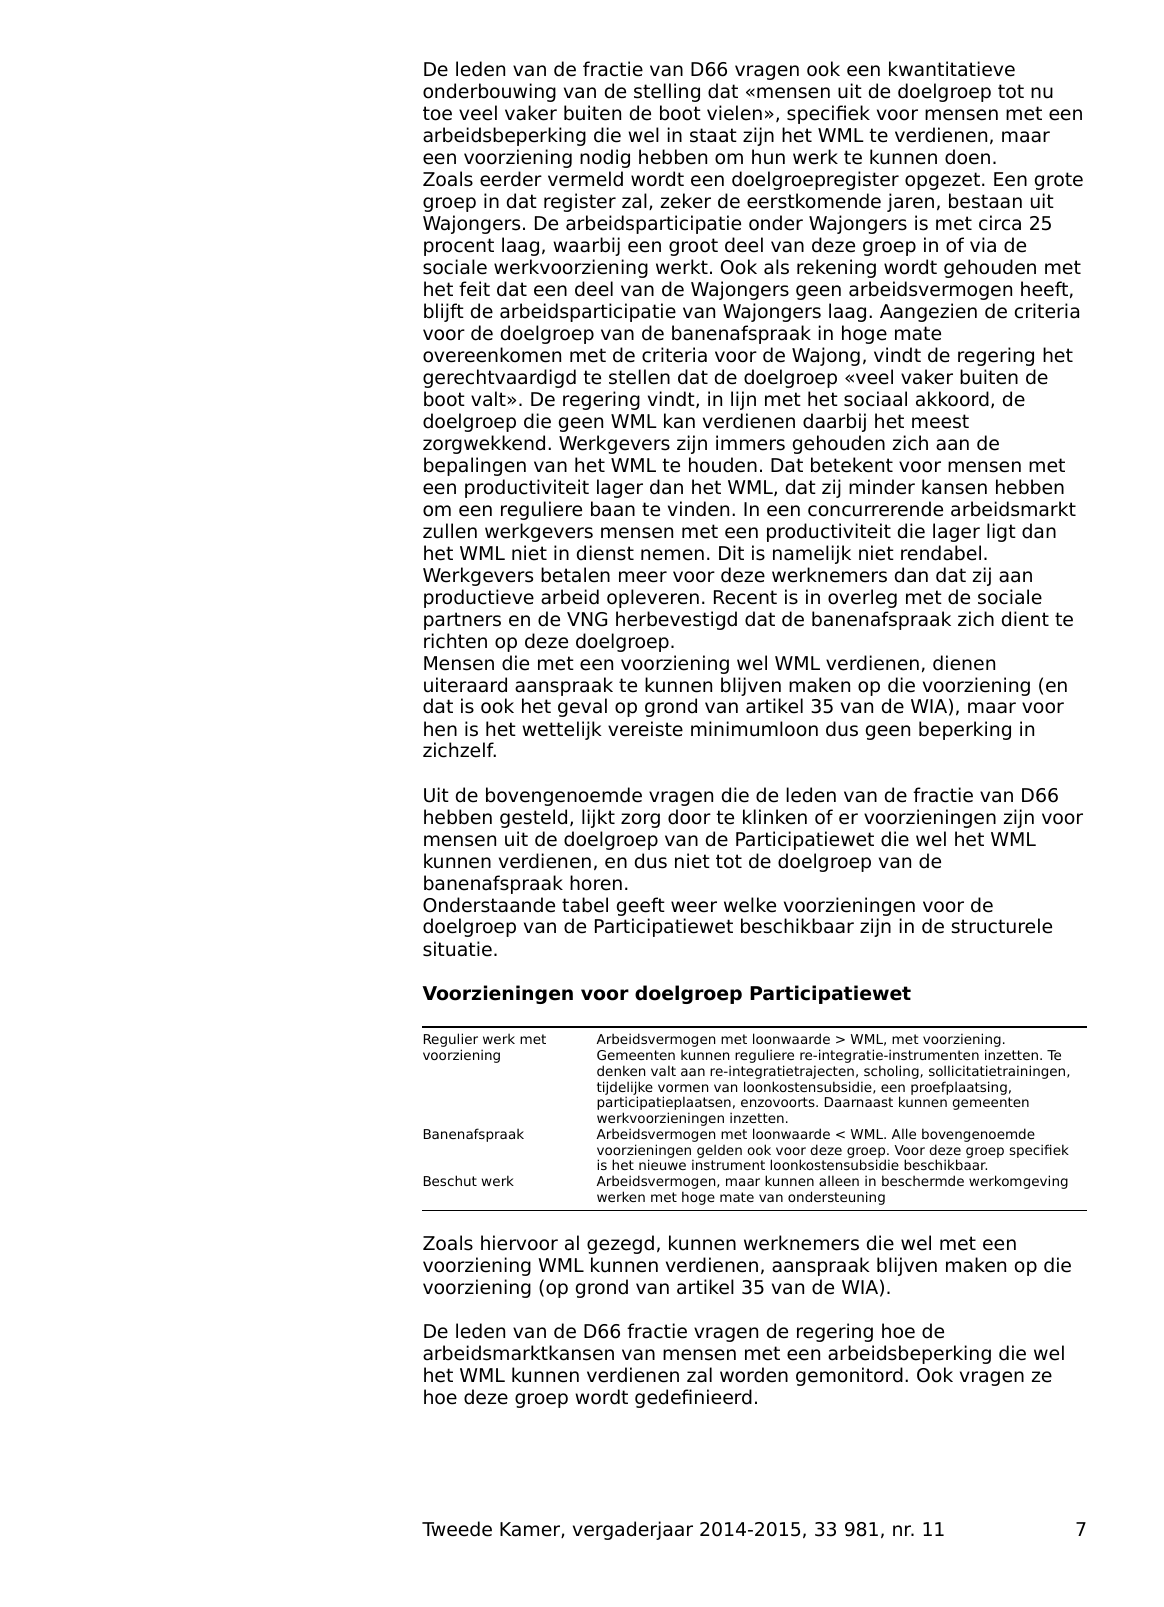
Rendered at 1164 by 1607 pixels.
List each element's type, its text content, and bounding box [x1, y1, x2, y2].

table_cell Arbeidsvermogen met loonwaarde < WML. Alle bovengenoemde voorzieningen gelden ook voor deze groep. Voor deze groep specifiek is het nieuwe instrument loonkostensubsidie beschikbaar. [590, 1127, 1087, 1174]
text Mensen die met een voorziening wel WML verdienen, dienen uiteraard aanspraak te kunnen blijven maken op die voorziening (en dat is ook het geval op grond van artikel 35 van de WIA), maar voor hen is het wettelijk vereiste minimumloon dus geen beperking in zichzelf. [422, 652, 1087, 762]
table_cell Arbeidsvermogen, maar kunnen alleen in beschermde werkomgeving werken met hoge mate van ondersteuning [590, 1174, 1087, 1210]
text De leden van de D66 fractie vragen de regering hoe de arbeidsmarktkansen van mensen met een arbeidsbeperking die wel het WML kunnen verdienen zal worden gemonitord. Ook vragen ze hoe deze groep wordt gedefinieerd. [422, 1321, 1087, 1409]
subtitle Voorzieningen voor doelgroep Participatiewet [422, 983, 1087, 1004]
table_header Regulier werk met voorziening [422, 1028, 590, 1127]
table_cell Banenafspraak [422, 1127, 590, 1174]
text Zoals hiervoor al gezegd, kunnen werknemers die wel met een voorziening WML kunnen verdienen, aanspraak blijven maken op die voorziening (op grond van artikel 35 van de WIA). [422, 1233, 1087, 1299]
text Uit de bovengenoemde vragen die de leden van de fractie van D66 hebben gesteld, lijkt zorg door te klinken of er voorzieningen zijn voor mensen uit de doelgroep van de Participatiewet die wel het WML kunnen verdienen, en dus niet tot de doelgroep van de banenafspraak horen. [422, 784, 1087, 894]
text Onderstaande tabel geeft weer welke voorzieningen voor de doelgroep van de Participatiewet beschikbaar zijn in de structurele situatie. [422, 894, 1087, 960]
table_header Arbeidsvermogen met loonwaarde > WML, met voorziening. Gemeenten kunnen reguliere re-integratie-instrumenten inzetten. Te denken valt aan re-integratietrajecten, scholing, sollicitatietrainingen, tijdelijke vormen van loonkostensubsidie, een proefplaatsing, participatieplaatsen, enzovoorts. Daarnaast kunnen gemeenten werkvoorzieningen inzetten. [590, 1028, 1087, 1127]
text Zoals eerder vermeld wordt een doelgroepregister opgezet. Een grote groep in dat register zal, zeker de eerstkomende jaren, bestaan uit Wajongers. De arbeidsparticipatie onder Wajongers is met circa 25 procent laag, waarbij een groot deel van deze groep in of via de sociale werkvoorziening werkt. Ook als rekening wordt gehouden met het feit dat een deel van de Wajongers geen arbeidsvermogen heeft, blijft de arbeidsparticipatie van Wajongers laag. Aangezien de criteria voor de doelgroep van de banenafspraak in hoge mate overeenkomen met de criteria voor de Wajong, vindt de regering het gerechtvaardigd te stellen dat de doelgroep «veel vaker buiten de boot valt». De regering vindt, in lijn met het sociaal akkoord, de doelgroep die geen WML kan verdienen daarbij het meest zorgwekkend. Werkgevers zijn immers gehouden zich aan de bepalingen van het WML te houden. Dat betekent voor mensen met een productiviteit lager dan het WML, dat zij minder kansen hebben om een reguliere baan te vinden. In een concurrerende arbeidsmarkt zullen werkgevers mensen met een productiviteit die lager ligt dan het WML niet in dienst nemen. Dit is namelijk niet rendabel. Werkgevers betalen meer voor deze werknemers dan dat zij aan productieve arbeid opleveren. Recent is in overleg met de sociale partners en de VNG herbevestigd dat de banenafspraak zich dient te richten op deze doelgroep. [422, 169, 1087, 652]
text De leden van de fractie van D66 vragen ook een kwantitatieve onderbouwing van de stelling dat «mensen uit de doelgroep tot nu toe veel vaker buiten de boot vielen», specifiek voor mensen met een arbeidsbeperking die wel in staat zijn het WML te verdienen, maar een voorziening nodig hebben om hun werk te kunnen doen. [422, 59, 1087, 169]
table_cell Beschut werk [422, 1174, 590, 1210]
